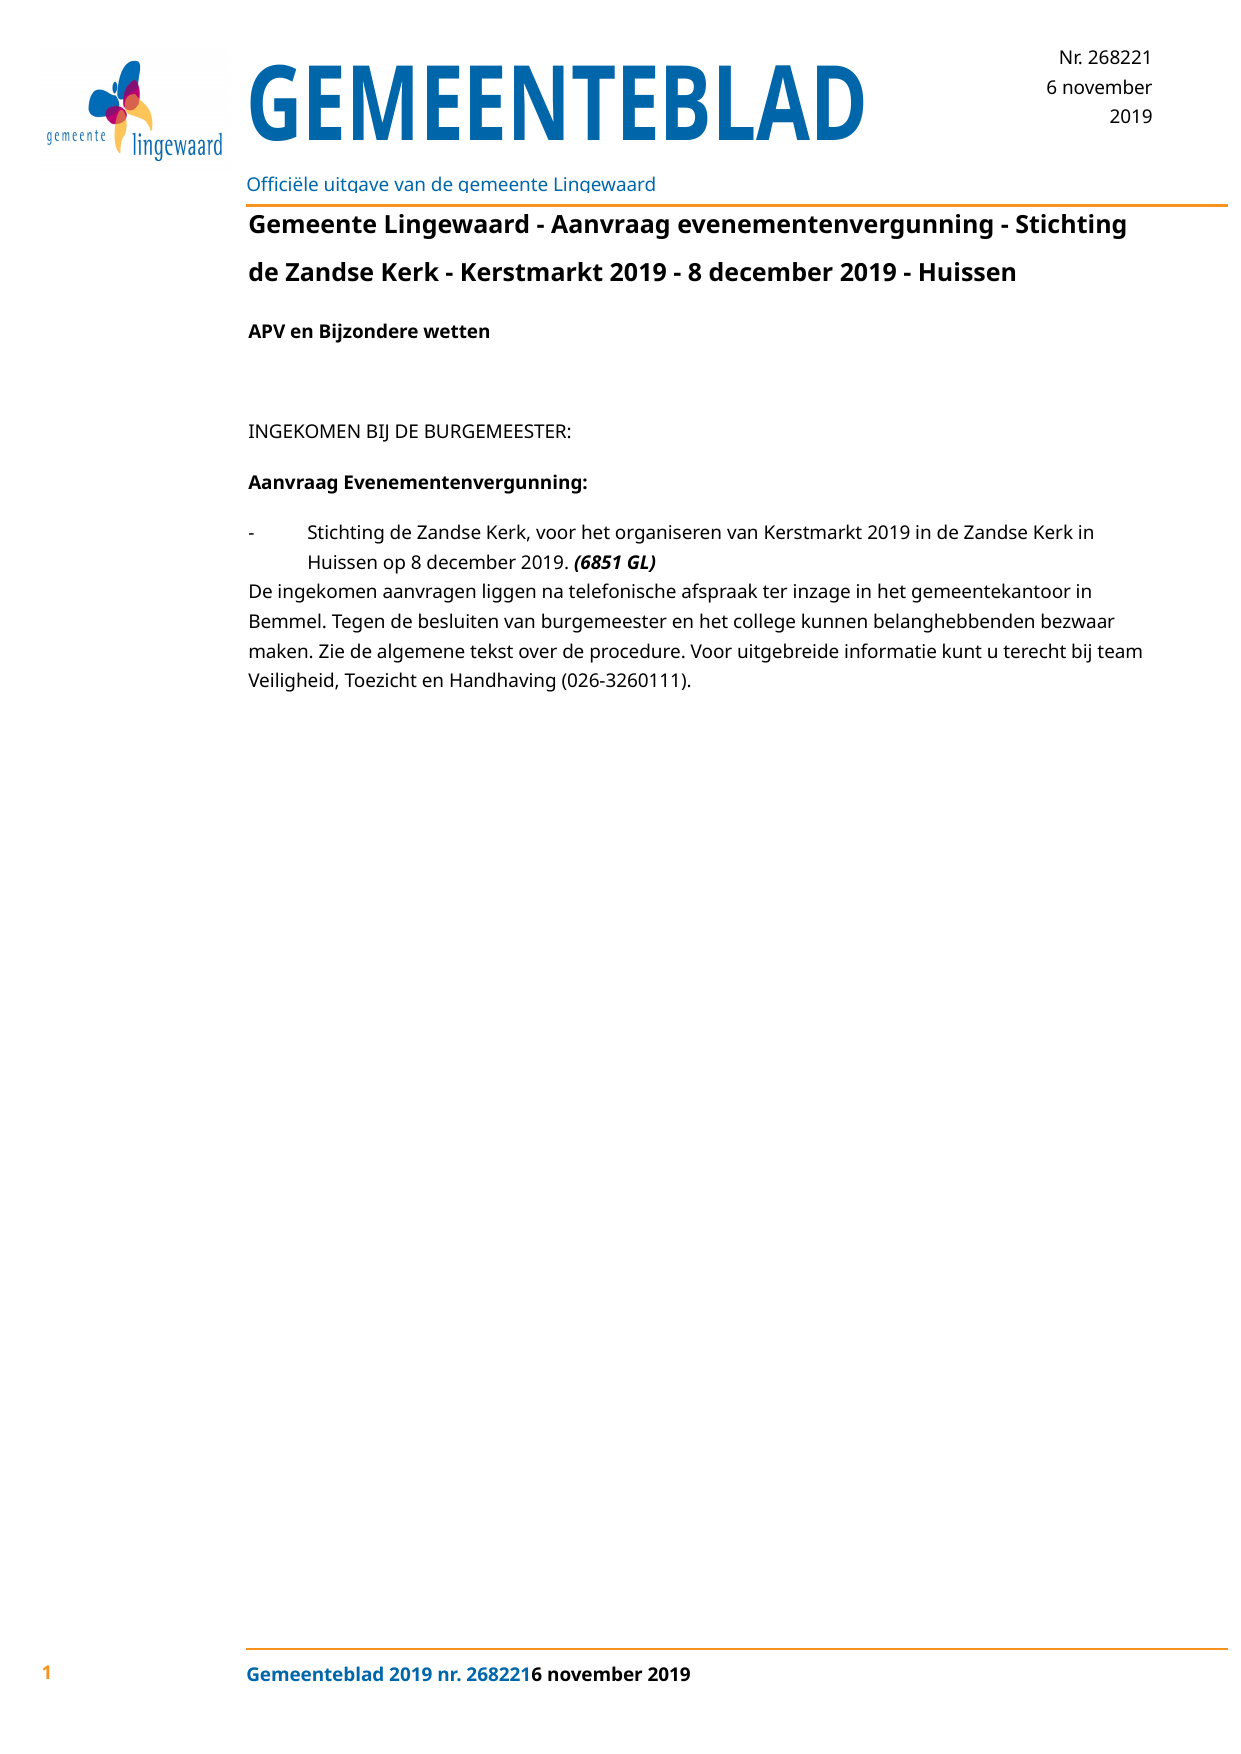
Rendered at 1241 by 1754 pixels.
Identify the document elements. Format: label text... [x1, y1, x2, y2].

list Stichting de Zandse Kerk, voor het organiseren van Kerstmarkt 2019 in de Zandse Kerk in Huissen op 8 december 2019. (6851 GL) [248, 519, 1152, 575]
text Aanvraag Evenementenvergunning: [248, 469, 1152, 495]
text APV en Bijzondere wetten [248, 318, 1152, 344]
text INGEKOMEN BIJ DE BURGEMEESTER: [248, 419, 1152, 444]
picture [41, 47, 231, 172]
text De ingekomen aanvragen liggen na telefonische afspraak ter inzage in het gemeentekantoor in Bemmel. Tegen de besluiten van burgemeester en het college kunnen belanghebbenden bezwaar maken. Zie de algemene tekst over de procedure. Voor uitgebreide informatie kunt u terecht bij team Veiligheid, Toezicht en Handhaving (026-3260111). [248, 579, 1152, 693]
text Gemeente Lingewaard - Aanvraag evenementenvergunning - Stichting de Zandse Kerk - Kerstmarkt 2019 - 8 december 2019 - Huissen [248, 207, 1152, 288]
